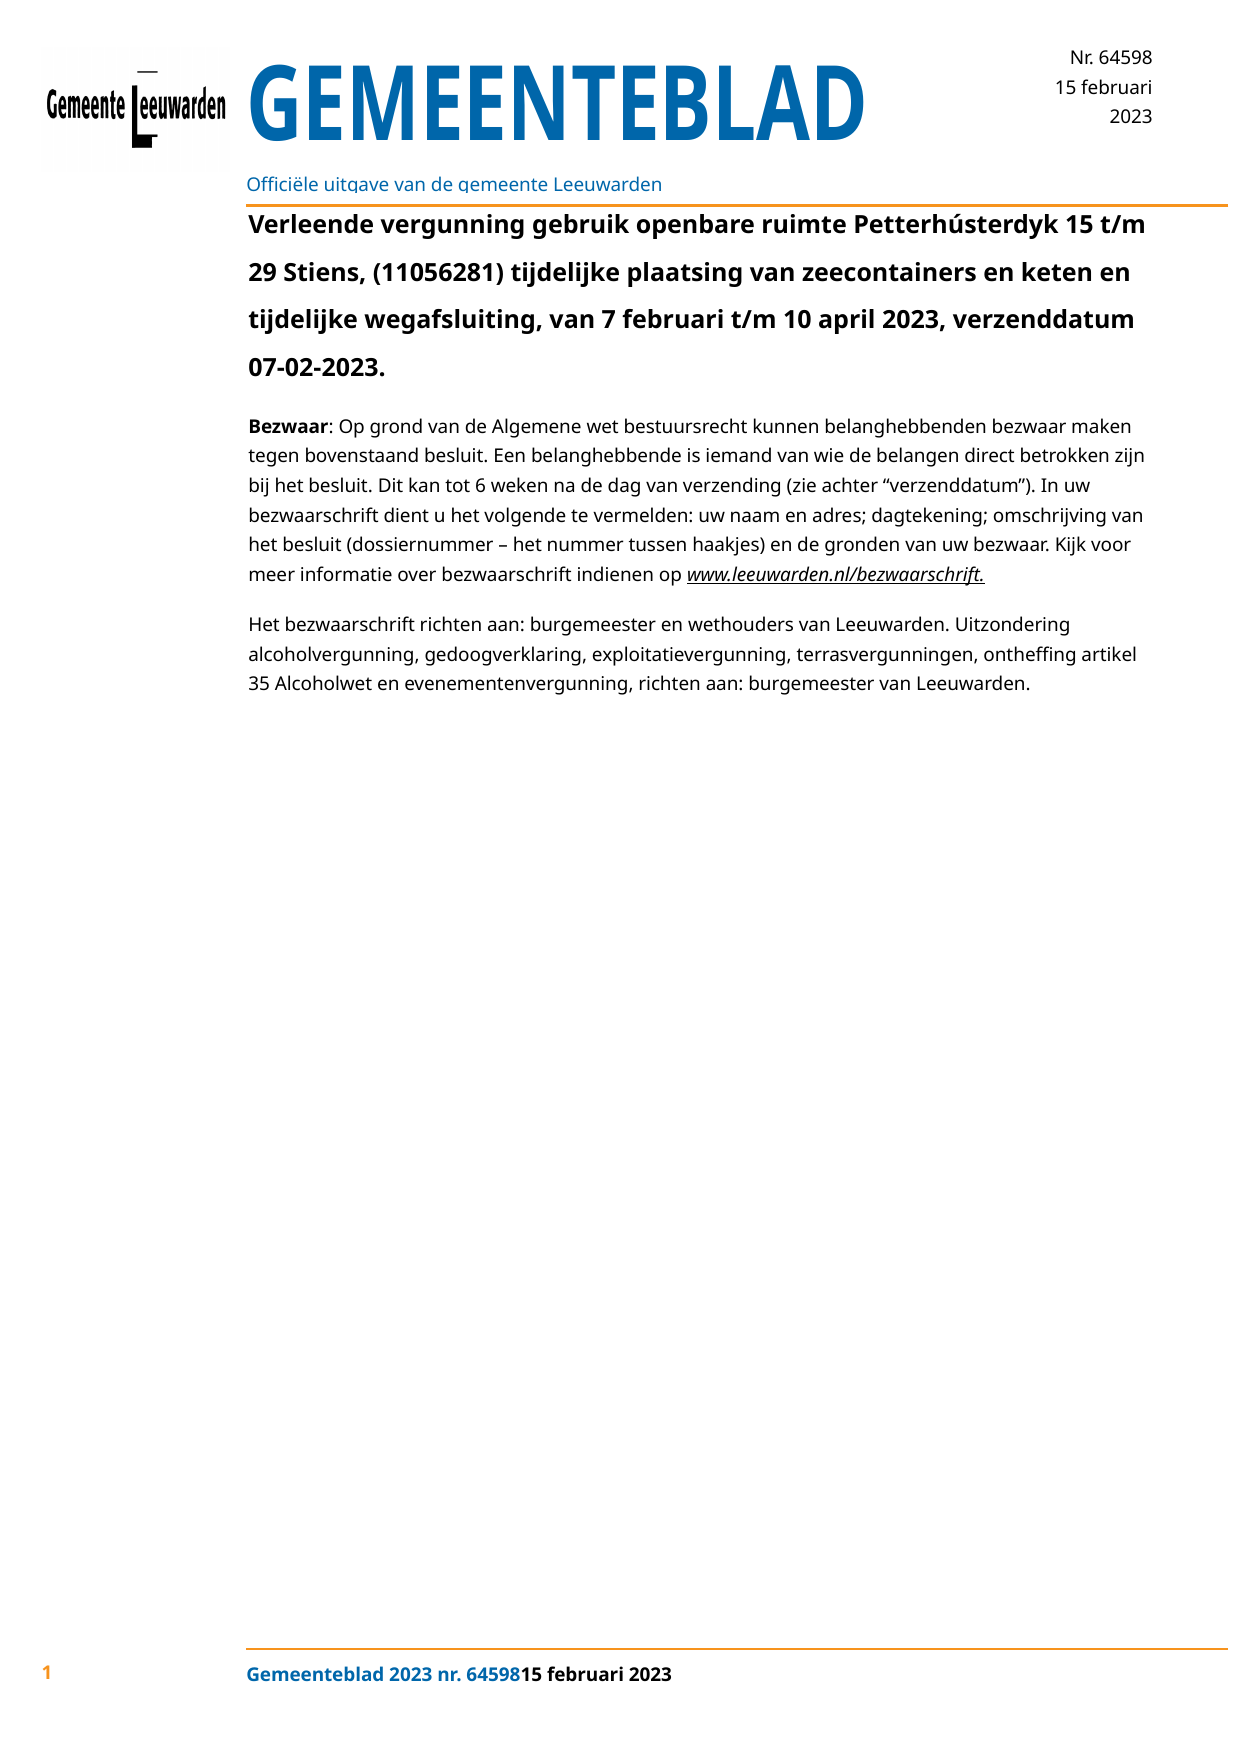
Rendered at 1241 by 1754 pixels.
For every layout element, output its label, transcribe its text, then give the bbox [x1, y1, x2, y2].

text Verleende vergunning gebruik openbare ruimte Petterhústerdyk 15 t/m 29 Stiens, (11056281) tijdelijke plaatsing van zeecontainers en keten en tijdelijke wegafsluiting, van 7 februari t/m 10 april 2023, verzenddatum 07-02-2023. [248, 207, 1152, 384]
picture [41, 47, 231, 172]
text Bezwaar: Op grond van de Algemene wet bestuursrecht kunnen belanghebbenden bezwaar maken tegen bovenstaand besluit. Een belanghebbende is iemand van wie de belangen direct betrokken zijn bij het besluit. Dit kan tot 6 weken na de dag van verzending (zie achter “verzenddatum”). In uw bezwaarschrift dient u het volgende te vermelden: uw naam en adres; dagtekening; omschrijving van het besluit (dossiernummer – het nummer tussen haakjes) en de gronden van uw bezwaar. Kijk voor meer informatie over bezwaarschrift indienen op www.leeuwarden.nl/bezwaarschrift. [248, 413, 1152, 587]
text Het bezwaarschrift richten aan: burgemeester en wethouders van Leeuwarden. Uitzondering alcoholvergunning, gedoogverklaring, exploitatievergunning, terrasvergunningen, ontheffing artikel 35 Alcoholwet en evenementenvergunning, richten aan: burgemeester van Leeuwarden. [248, 611, 1152, 696]
